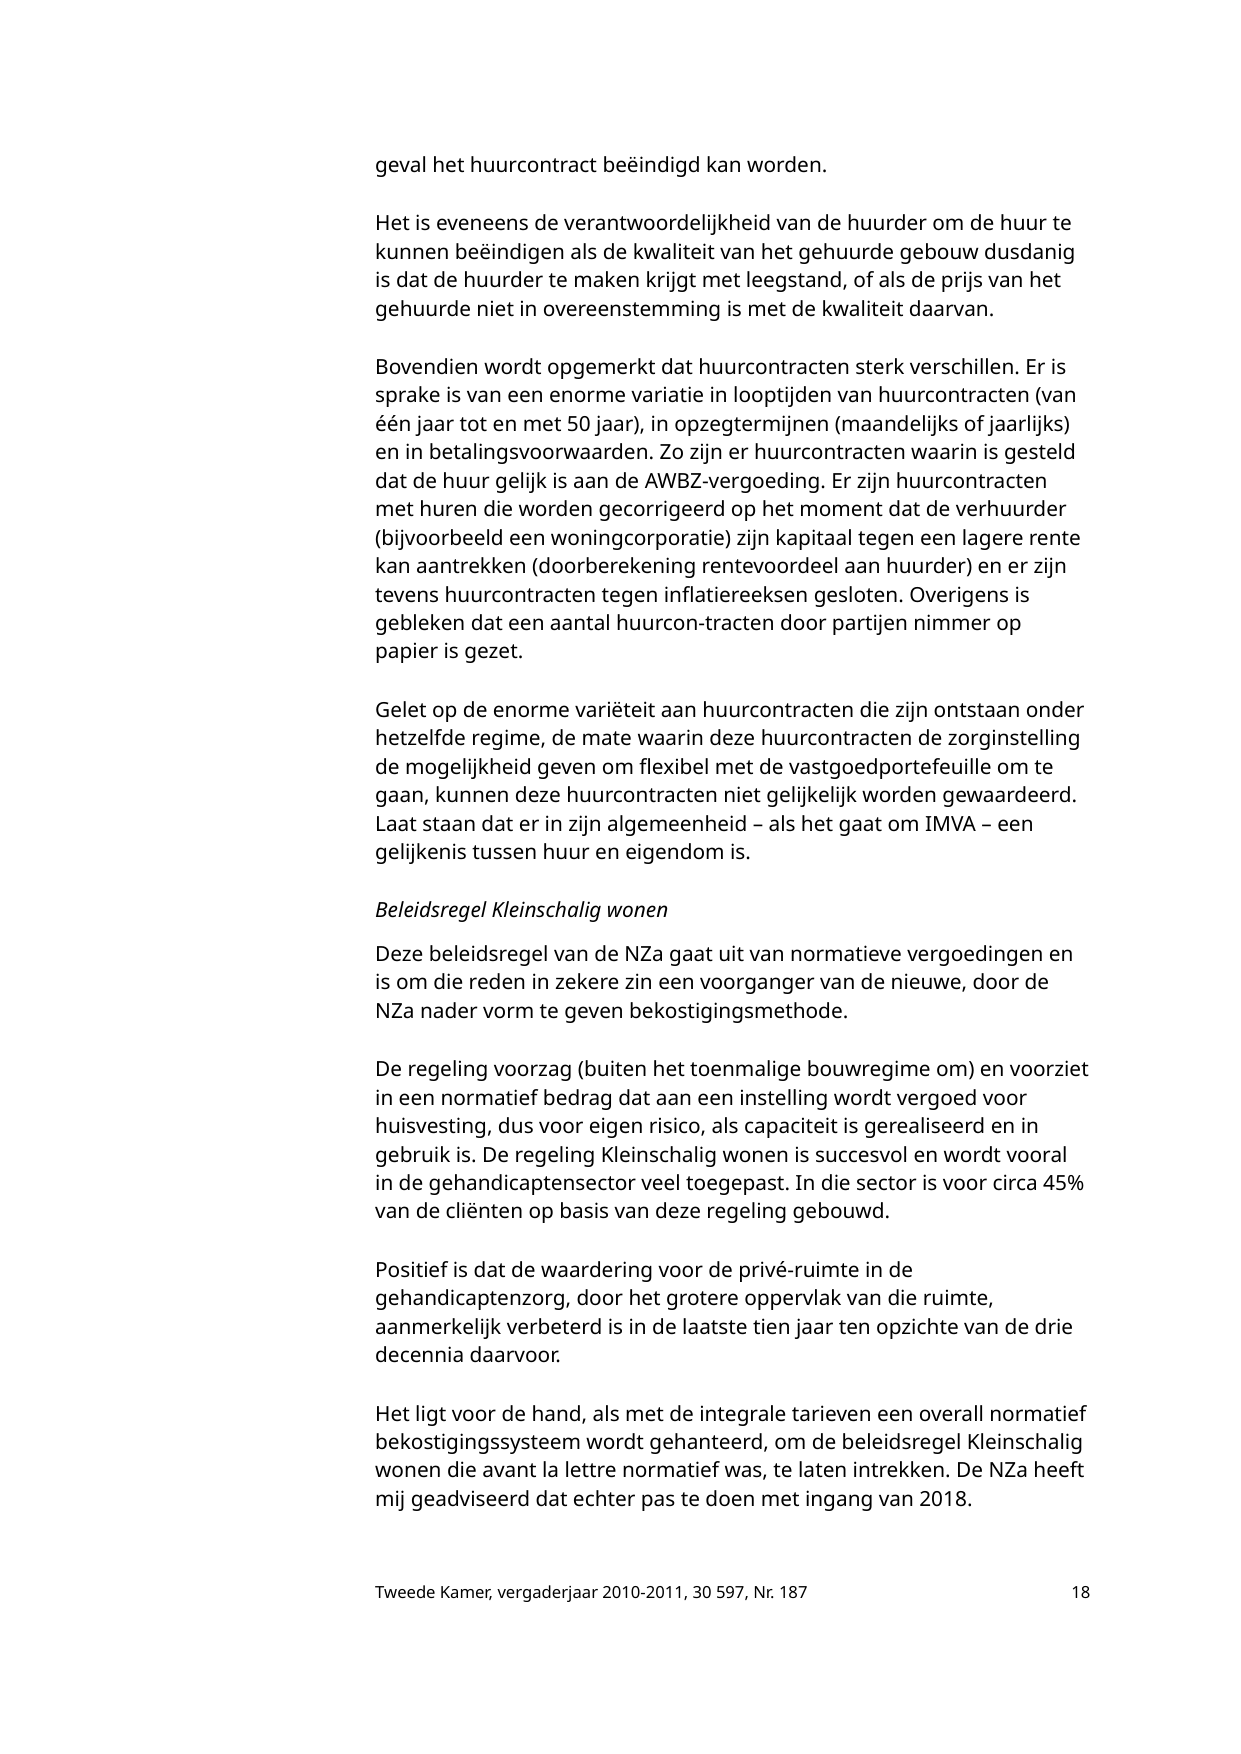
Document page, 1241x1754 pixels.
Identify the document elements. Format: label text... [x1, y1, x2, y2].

text Beleidsregel Kleinschalig wonen [375, 896, 1090, 924]
text Bovendien wordt opgemerkt dat huurcontracten sterk verschillen. Er is sprake is van een enorme variatie in looptijden van huurcontracten (van één jaar tot en met 50 jaar), in opzegtermijnen (maandelijks of jaarlijks) en in betalingsvoorwaarden. Zo zijn er huurcontracten waarin is gesteld dat de huur gelijk is aan de AWBZ-vergoeding. Er zijn huurcontracten met huren die worden gecorrigeerd op het moment dat de verhuurder (bijvoorbeeld een woningcorporatie) zijn kapitaal tegen een lagere rente kan aantrekken (doorberekening rentevoordeel aan huurder) en er zijn tevens huurcontracten tegen inflatiereeksen gesloten. Overigens is gebleken dat een aantal huurcon-tracten door partijen nimmer op papier is gezet. [375, 352, 1090, 665]
text Het ligt voor de hand, als met de integrale tarieven een overall normatief bekostigingssysteem wordt gehanteerd, om de beleidsregel Kleinschalig wonen die avant la lettre normatief was, te laten intrekken. De NZa heeft mij geadviseerd dat echter pas te doen met ingang van 2018. [375, 1399, 1090, 1512]
text Deze beleidsregel van de NZa gaat uit van normatieve vergoedingen en is om die reden in zekere zin een voorganger van de nieuwe, door de NZa nader vorm te geven bekostigingsmethode. [375, 939, 1090, 1024]
text Het is eveneens de verantwoordelijkheid van de huurder om de huur te kunnen beëindigen als de kwaliteit van het gehuurde gebouw dusdanig is dat de huurder te maken krijgt met leegstand, of als de prijs van het gehuurde niet in overeenstemming is met de kwaliteit daarvan. [375, 208, 1090, 322]
text Gelet op de enorme variëteit aan huurcontracten die zijn ontstaan onder hetzelfde regime, de mate waarin deze huurcontracten de zorginstelling de mogelijkheid geven om flexibel met de vastgoedportefeuille om te gaan, kunnen deze huurcontracten niet gelijkelijk worden gewaardeerd. Laat staan dat er in zijn algemeenheid – als het gaat om IMVA – een gelijkenis tussen huur en eigendom is. [375, 695, 1090, 866]
text Positief is dat de waardering voor de privé-ruimte in de gehandicaptenzorg, door het grotere oppervlak van die ruimte, aanmerkelijk verbeterd is in de laatste tien jaar ten opzichte van de drie decennia daarvoor. [375, 1255, 1090, 1369]
text De regeling voorzag (buiten het toenmalige bouwregime om) en voorziet in een normatief bedrag dat aan een instelling wordt vergoed voor huisvesting, dus voor eigen risico, als capaciteit is gerealiseerd en in gebruik is. De regeling Kleinschalig wonen is succesvol en wordt vooral in de gehandicaptensector veel toegepast. In die sector is voor circa 45% van de cliënten op basis van deze regeling gebouwd. [375, 1054, 1090, 1225]
text geval het huurcontract beëindigd kan worden. [375, 150, 1090, 178]
